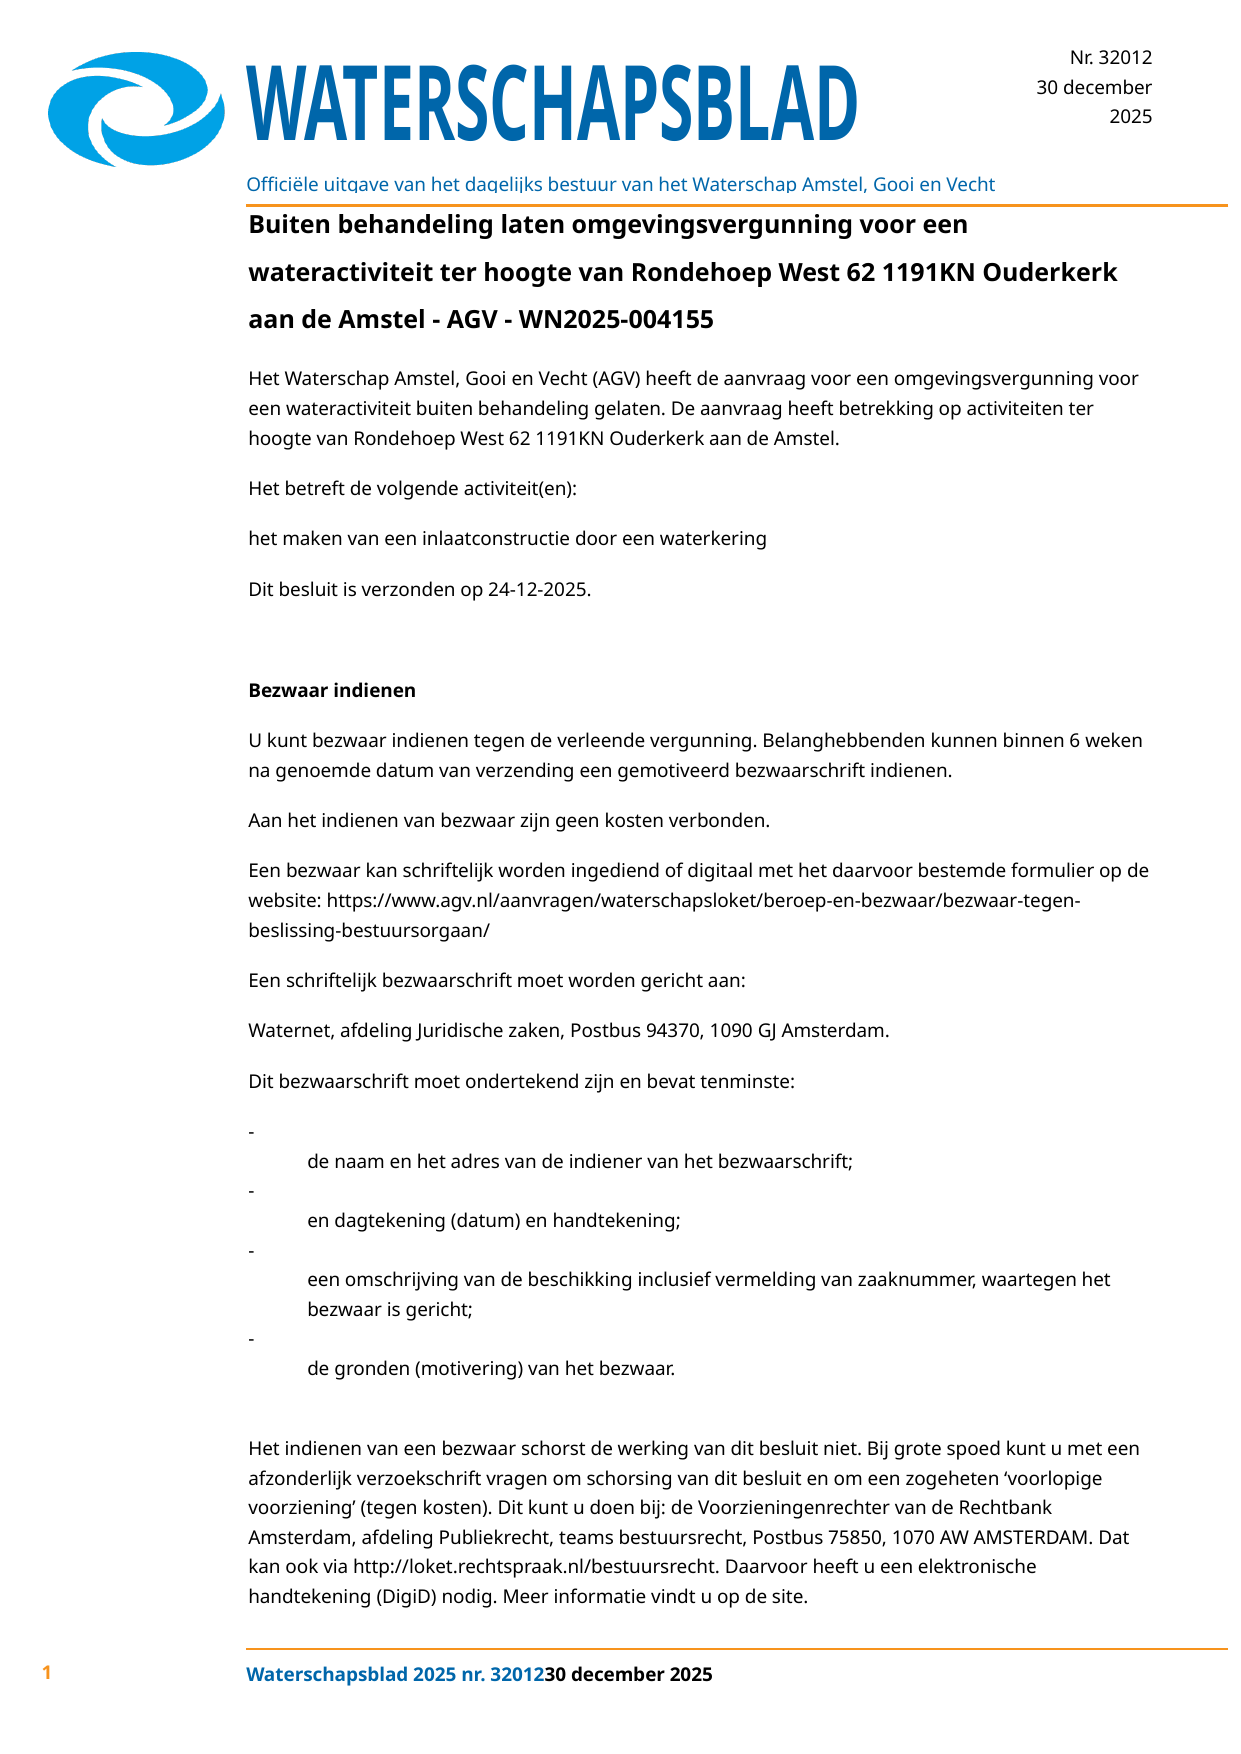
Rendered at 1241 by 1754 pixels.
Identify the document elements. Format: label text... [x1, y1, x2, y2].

text Waternet, afdeling Juridische zaken, Postbus 94370, 1090 GJ Amsterdam. [248, 1018, 1152, 1043]
text Het betreft de volgende activiteit(en): [248, 475, 1152, 501]
text het maken van een inlaatconstructie door een waterkering [248, 526, 1152, 551]
text Het indienen van een bezwaar schorst de werking van dit besluit niet. Bij grote spoed kunt u met een afzonderlijk verzoekschrift vragen om schorsing van dit besluit en om een zogeheten ‘voorlopige voorziening’ (tegen kosten). Dit kunt u doen bij: de Voorzieningenrechter van de Rechtbank Amsterdam, afdeling Publiekrecht, teams bestuursrecht, Postbus 75850, 1070 AW AMSTERDAM. Dat kan ook via http://loket.rechtspraak.nl/bestuursrecht. Daarvoor heeft u een elektronische handtekening (DigiD) nodig. Meer informatie vindt u op de site. [248, 1435, 1152, 1609]
list en dagtekening (datum) en handtekening; [248, 1207, 1152, 1233]
text Een bezwaar kan schriftelijk worden ingediend of digitaal met het daarvoor bestemde formulier op de website: https://www.agv.nl/aanvragen/waterschapsloket/beroep-en-bezwaar/bezwaar-tegen-beslissing-bestuursorgaan/ [248, 858, 1152, 942]
list een omschrijving van de beschikking inclusief vermelding van zaaknummer, waartegen het bezwaar is gericht; [248, 1266, 1152, 1322]
list de naam en het adres van de indiener van het bezwaarschrift; [248, 1148, 1152, 1174]
text Bezwaar indienen [248, 677, 1152, 702]
list de gronden (motivering) van het bezwaar. [248, 1355, 1152, 1381]
text Aan het indienen van bezwaar zijn geen kosten verbonden. [248, 807, 1152, 833]
text Dit besluit is verzonden op 24-12-2025. [248, 576, 1152, 602]
text Een schriftelijk bezwaarschrift moet worden gericht aan: [248, 967, 1152, 993]
text Het Waterschap Amstel, Gooi en Vecht (AGV) heeft de aanvraag voor een omgevingsvergunning voor een wateractiviteit buiten behandeling gelaten. De aanvraag heeft betrekking op activiteiten ter hoogte van Rondehoep West 62 1191KN Ouderkerk aan de Amstel. [248, 366, 1152, 450]
text Dit bezwaarschrift moet ondertekend zijn en bevat tenminste: [248, 1068, 1152, 1094]
text Buiten behandeling laten omgevingsvergunning voor een wateractiviteit ter hoogte van Rondehoep West 62 1191KN Ouderkerk aan de Amstel - AGV - WN2025-004155 [248, 207, 1152, 336]
picture [41, 47, 231, 172]
text U kunt bezwaar indienen tegen de verleende vergunning. Belanghebbenden kunnen binnen 6 weken na genoemde datum van verzending een gemotiveerd bezwaarschrift indienen. [248, 727, 1152, 782]
